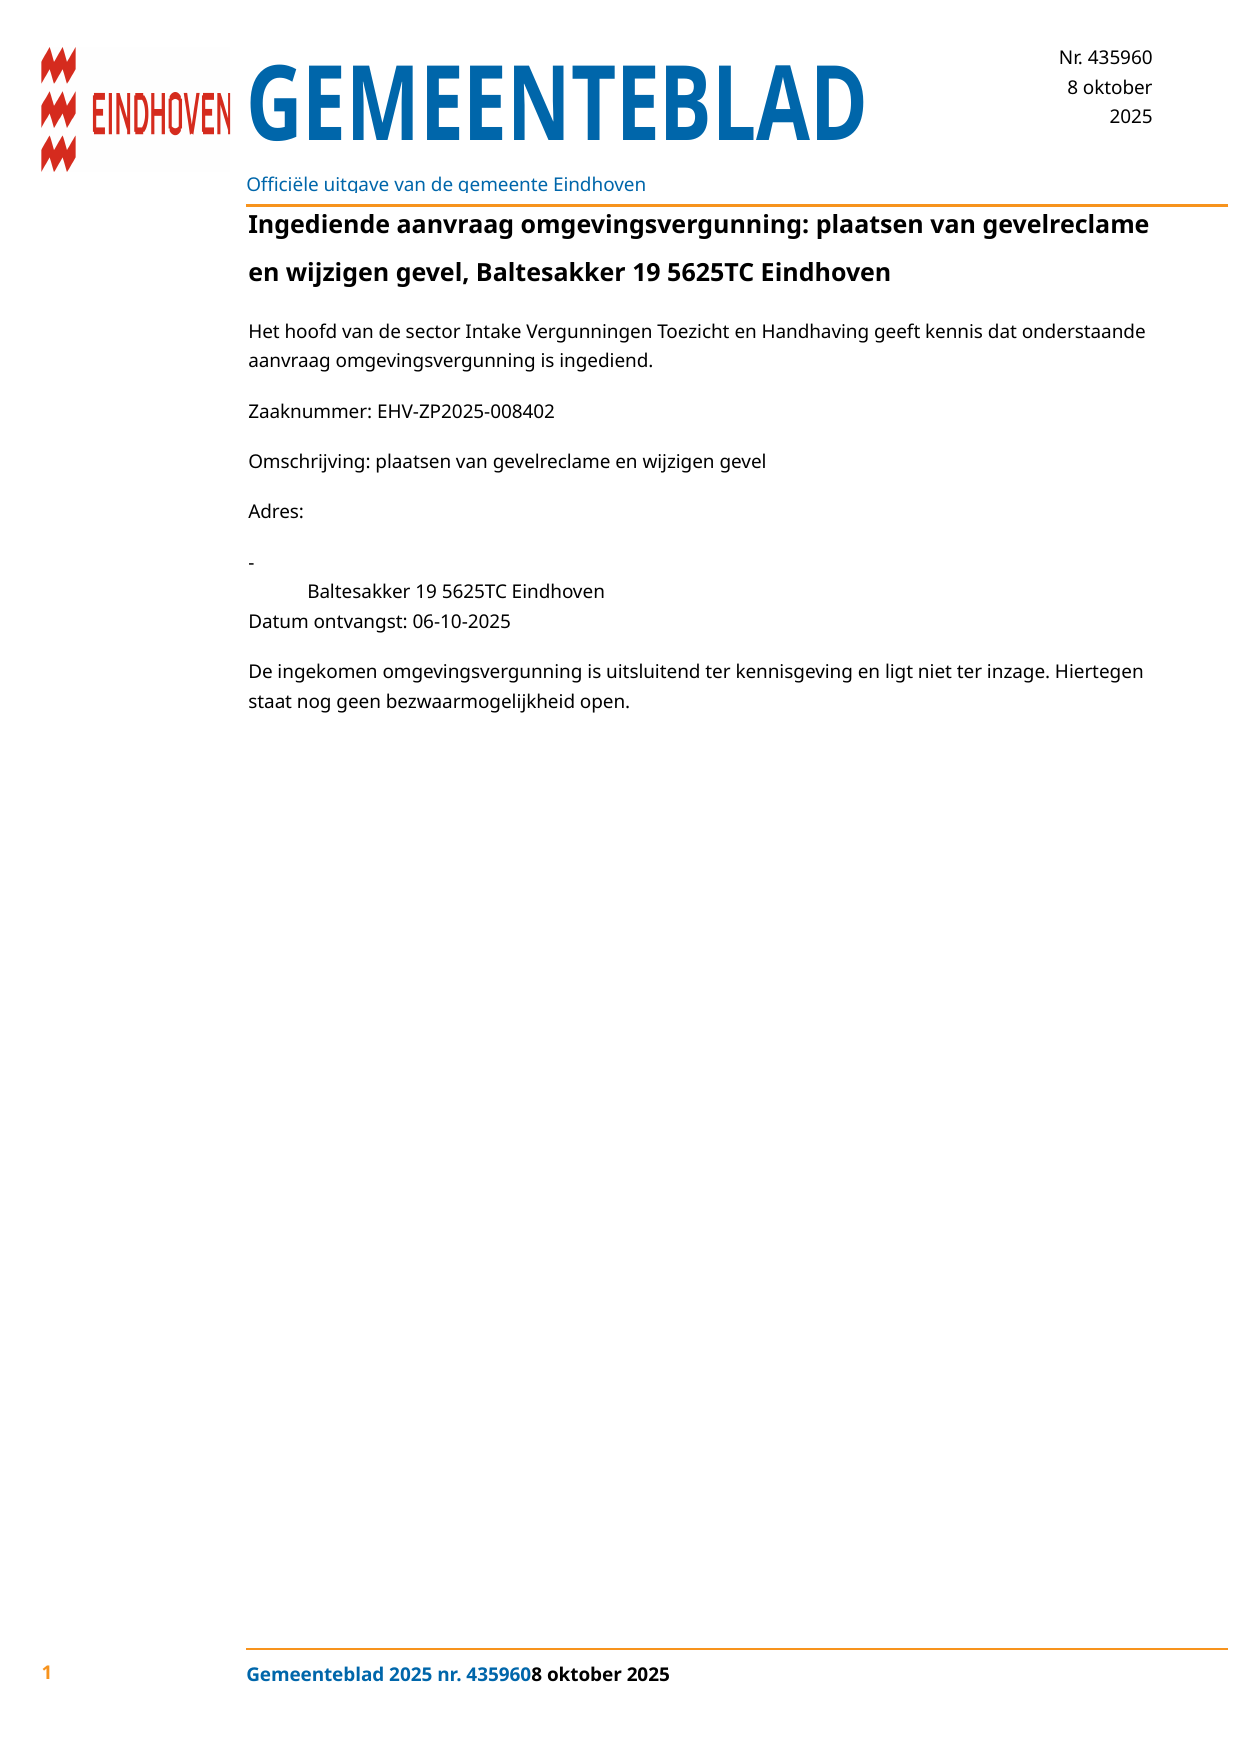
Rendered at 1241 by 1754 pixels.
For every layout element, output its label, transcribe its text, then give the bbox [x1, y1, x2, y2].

text Datum ontvangst: 06-10-2025 [248, 608, 1152, 634]
text Het hoofd van de sector Intake Vergunningen Toezicht en Handhaving geeft kennis dat onderstaande aanvraag omgevingsvergunning is ingediend. [248, 318, 1152, 373]
text Zaaknummer: EHV-ZP2025-008402 [248, 398, 1152, 424]
text Adres: [248, 499, 1152, 524]
text De ingekomen omgevingsvergunning is uitsluitend ter kennisgeving en ligt niet ter inzage. Hiertegen staat nog geen bezwaarmogelijkheid open. [248, 659, 1152, 714]
text Omschrijving: plaatsen van gevelreclame en wijzigen gevel [248, 448, 1152, 474]
list Baltesakker 19 5625TC Eindhoven [248, 579, 1152, 604]
text Ingediende aanvraag omgevingsvergunning: plaatsen van gevelreclame en wijzigen gevel, Baltesakker 19 5625TC Eindhoven [248, 207, 1152, 288]
picture [41, 47, 231, 172]
